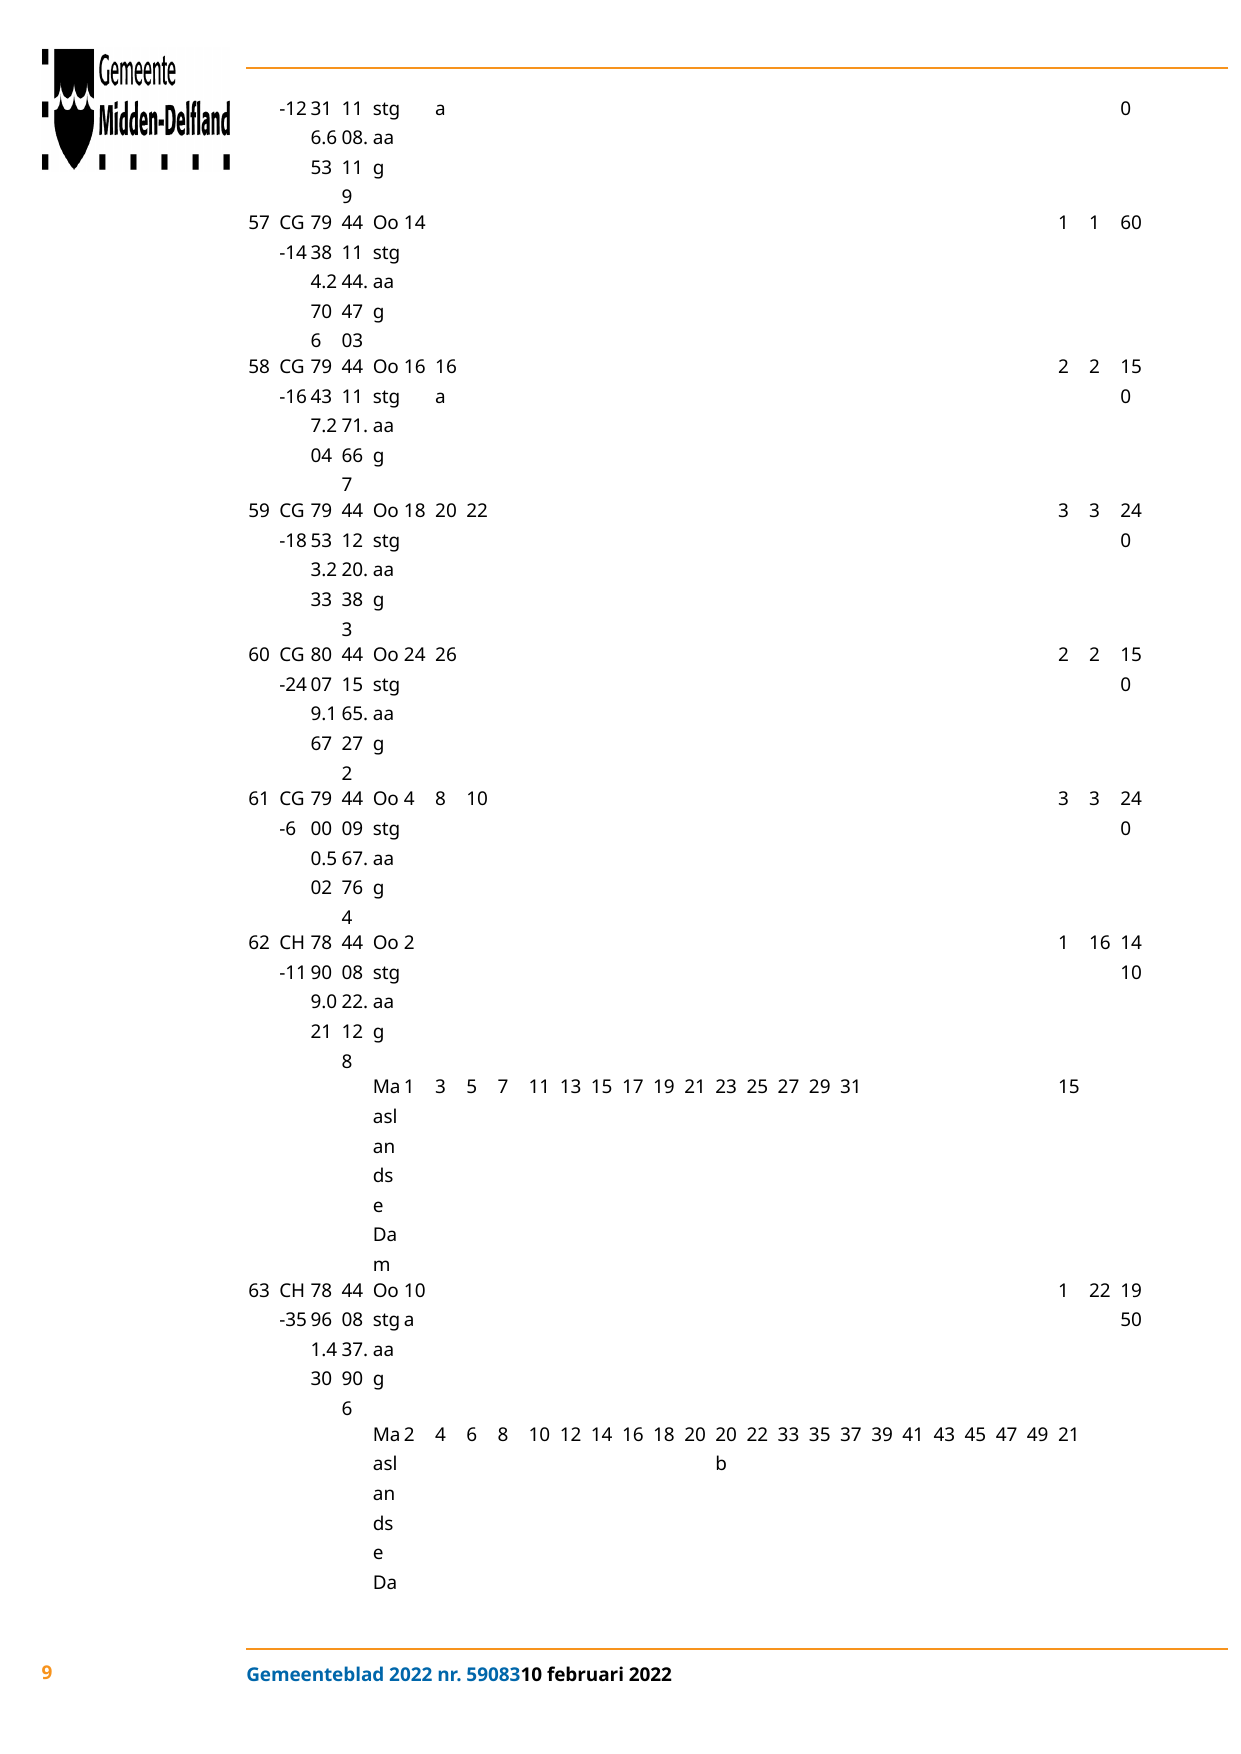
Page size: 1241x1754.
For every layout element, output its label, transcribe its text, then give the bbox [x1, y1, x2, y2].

table_cell [809, 209, 840, 353]
table_cell [684, 786, 715, 929]
table_cell 441144.4703 [341, 209, 373, 353]
table_cell Maaslandse Dam [373, 1074, 404, 1277]
table_cell 10 [466, 786, 497, 929]
table_cell [622, 95, 653, 209]
table_cell [996, 641, 1027, 786]
table_cell [871, 95, 902, 209]
table_cell [653, 641, 684, 786]
table_cell [653, 1277, 684, 1421]
table_cell 440837.906 [341, 1277, 373, 1421]
table_cell [778, 930, 809, 1074]
table_cell [964, 1277, 996, 1421]
table_cell [466, 641, 497, 786]
table_cell [560, 1277, 591, 1421]
table_cell 3 [1058, 498, 1089, 641]
table_cell [684, 353, 715, 497]
table_cell 440967.764 [341, 786, 373, 929]
table_cell 240 [1120, 498, 1152, 641]
table_cell [840, 786, 871, 929]
table_cell [778, 498, 809, 641]
table_cell [746, 1277, 777, 1421]
table_cell [497, 1277, 528, 1421]
table_cell [964, 498, 996, 641]
table_cell [715, 786, 746, 929]
table_cell 57 [248, 209, 279, 353]
table_cell [653, 95, 684, 209]
table_cell [341, 1074, 373, 1277]
table_cell 1 [1058, 1277, 1089, 1421]
table_cell [778, 353, 809, 497]
table_cell [840, 930, 871, 1074]
table_cell 11 [528, 1074, 559, 1277]
table_cell 60 [248, 641, 279, 786]
table_cell [778, 786, 809, 929]
table_cell [715, 1277, 746, 1421]
table_cell [622, 498, 653, 641]
table_cell CG-6 [279, 786, 310, 929]
table_cell 4 [404, 786, 435, 929]
table_cell 43 [933, 1421, 964, 1594]
table_cell 10a [404, 1277, 435, 1421]
table_cell 16a [435, 353, 466, 497]
table_cell 31 [840, 1074, 871, 1277]
table_cell 441220.383 [341, 498, 373, 641]
table_cell 21 [684, 1074, 715, 1277]
table_cell [715, 353, 746, 497]
table_cell [746, 353, 777, 497]
table_cell [902, 786, 933, 929]
table_cell 45 [964, 1421, 996, 1594]
table_cell 8 [435, 786, 466, 929]
table_cell [560, 209, 591, 353]
table_cell 3 [1089, 786, 1120, 929]
table_cell [528, 209, 559, 353]
table_cell 240 [1120, 786, 1152, 929]
table_cell [964, 930, 996, 1074]
table_cell [653, 786, 684, 929]
table_cell 16 [622, 1421, 653, 1594]
table_cell [840, 1277, 871, 1421]
table_cell [466, 930, 497, 1074]
table_cell [715, 209, 746, 353]
table_cell 1 [404, 1074, 435, 1277]
table_cell [871, 498, 902, 641]
table_cell 39 [871, 1421, 902, 1594]
table_cell [840, 353, 871, 497]
table_cell [996, 498, 1027, 641]
table_cell [902, 209, 933, 353]
table_cell [809, 786, 840, 929]
table_cell [622, 641, 653, 786]
table_cell 21 [1058, 1421, 1089, 1594]
table_cell [528, 786, 559, 929]
table_cell [1089, 95, 1120, 209]
table_cell 0 [1120, 95, 1152, 209]
table_cell 17 [622, 1074, 653, 1277]
picture [41, 47, 231, 172]
table_cell 79533.233 [310, 498, 341, 641]
table_cell [435, 1277, 466, 1421]
table_cell [871, 1074, 902, 1277]
table_cell [653, 353, 684, 497]
table_cell 316.653 [310, 95, 341, 209]
table_cell [778, 209, 809, 353]
table_cell [1027, 353, 1058, 497]
table_cell [591, 498, 622, 641]
table_cell CG-16 [279, 353, 310, 497]
table_cell [746, 786, 777, 929]
table_cell [279, 1421, 310, 1594]
table_cell [591, 353, 622, 497]
table_cell 20 [684, 1421, 715, 1594]
table_cell [871, 641, 902, 786]
table_cell [809, 641, 840, 786]
table_cell 80079.167 [310, 641, 341, 786]
table_cell Oostgaag [373, 353, 404, 497]
table_cell CG-14 [279, 209, 310, 353]
table_cell [933, 353, 964, 497]
table_cell 3 [1089, 498, 1120, 641]
table_cell [933, 1074, 964, 1277]
table_cell 22 [746, 1421, 777, 1594]
table_cell [840, 641, 871, 786]
table_cell [466, 1277, 497, 1421]
table_cell [279, 1074, 310, 1277]
table_cell [996, 1277, 1027, 1421]
table_cell [933, 209, 964, 353]
table_cell [840, 209, 871, 353]
table_cell 7 [497, 1074, 528, 1277]
table_cell 60 [1120, 209, 1152, 353]
table_cell [497, 95, 528, 209]
table_cell 440822.128 [341, 930, 373, 1074]
table_cell 1 [1089, 209, 1120, 353]
table_cell [902, 95, 933, 209]
table_cell 33 [778, 1421, 809, 1594]
table_cell [933, 641, 964, 786]
table_cell stgaag [373, 95, 404, 209]
table_cell [466, 209, 497, 353]
table_cell [809, 353, 840, 497]
table_cell [933, 498, 964, 641]
table_cell 24 [404, 641, 435, 786]
table_cell 441565.272 [341, 641, 373, 786]
table_cell [622, 1277, 653, 1421]
table_cell [591, 641, 622, 786]
table_cell [933, 930, 964, 1074]
table_cell [778, 1277, 809, 1421]
table_cell [653, 498, 684, 641]
table_cell [840, 498, 871, 641]
table_cell [622, 786, 653, 929]
table_cell CG-24 [279, 641, 310, 786]
table_cell [497, 498, 528, 641]
table_cell 19 [653, 1074, 684, 1277]
table_cell [871, 209, 902, 353]
table_cell [248, 1421, 279, 1594]
table_cell [528, 353, 559, 497]
table_cell [497, 641, 528, 786]
table_cell [591, 209, 622, 353]
table_cell [653, 930, 684, 1074]
table_cell [871, 353, 902, 497]
table_cell [341, 1421, 373, 1594]
table_cell [622, 353, 653, 497]
table_cell [746, 95, 777, 209]
table_cell [684, 1277, 715, 1421]
table_cell CH-35 [279, 1277, 310, 1421]
table_cell [871, 1277, 902, 1421]
table_cell [497, 353, 528, 497]
table_cell [964, 786, 996, 929]
table_cell 2 [1058, 353, 1089, 497]
table_cell [746, 641, 777, 786]
table_cell [248, 95, 279, 209]
table_cell [996, 1074, 1027, 1277]
table_cell [871, 786, 902, 929]
table_cell 37 [840, 1421, 871, 1594]
table_cell [902, 1277, 933, 1421]
table_cell Oostgaag [373, 641, 404, 786]
table_cell CG-18 [279, 498, 310, 641]
table_cell [746, 209, 777, 353]
table_cell 15 [591, 1074, 622, 1277]
table_cell [840, 95, 871, 209]
table_cell 12 [279, 95, 310, 209]
table_cell [809, 1277, 840, 1421]
table_cell [497, 786, 528, 929]
table_cell [1027, 95, 1058, 209]
table_cell 78961.430 [310, 1277, 341, 1421]
table_cell [684, 209, 715, 353]
table_cell [1058, 95, 1089, 209]
table_cell [715, 498, 746, 641]
table_cell [902, 930, 933, 1074]
table_cell [684, 498, 715, 641]
table_cell [684, 641, 715, 786]
table_cell [996, 786, 1027, 929]
table_cell 25 [746, 1074, 777, 1277]
table_cell 41 [902, 1421, 933, 1594]
table_cell [809, 930, 840, 1074]
table_cell [964, 209, 996, 353]
table_cell [310, 1421, 341, 1594]
table_cell [591, 95, 622, 209]
table_cell 2 [404, 930, 435, 1074]
table_cell [435, 930, 466, 1074]
table_cell 35 [809, 1421, 840, 1594]
table_cell [1027, 786, 1058, 929]
table_cell [684, 95, 715, 209]
table_cell [964, 95, 996, 209]
table_cell 78909.021 [310, 930, 341, 1074]
table_cell [871, 930, 902, 1074]
table_cell [1089, 1421, 1120, 1594]
table_cell [528, 1277, 559, 1421]
table_cell [996, 209, 1027, 353]
table_cell 58 [248, 353, 279, 497]
table_cell [996, 95, 1027, 209]
table_cell 150 [1120, 353, 1152, 497]
table_cell Oostgaag [373, 498, 404, 641]
table_cell 2 [1058, 641, 1089, 786]
table_cell [591, 786, 622, 929]
table_cell 18 [653, 1421, 684, 1594]
table_cell 49 [1027, 1421, 1058, 1594]
table_cell [435, 209, 466, 353]
table_cell 8 [497, 1421, 528, 1594]
table_cell [528, 95, 559, 209]
table_cell 14 [404, 209, 435, 353]
table_cell [528, 498, 559, 641]
table_cell 79437.204 [310, 353, 341, 497]
table_cell [310, 1074, 341, 1277]
table_cell 16 [404, 353, 435, 497]
table_cell 16 [1089, 930, 1120, 1074]
table_cell 2 [1089, 353, 1120, 497]
table_cell [778, 641, 809, 786]
table_cell 5 [466, 1074, 497, 1277]
table_cell 59 [248, 498, 279, 641]
table_cell Oostgaag [373, 786, 404, 929]
table_cell [933, 95, 964, 209]
table_cell 26 [435, 641, 466, 786]
table_cell [902, 498, 933, 641]
table_cell [1027, 1074, 1058, 1277]
table_cell [528, 641, 559, 786]
table_cell [466, 353, 497, 497]
table_cell 15 [1058, 1074, 1089, 1277]
table_cell [653, 209, 684, 353]
table_cell 20b [715, 1421, 746, 1594]
table_cell [902, 641, 933, 786]
table_cell [622, 209, 653, 353]
table_cell [964, 641, 996, 786]
table_cell 1 [1058, 930, 1089, 1074]
table_cell [778, 95, 809, 209]
table_cell [497, 930, 528, 1074]
table_cell [560, 930, 591, 1074]
table_cell CH-11 [279, 930, 310, 1074]
table_cell [560, 786, 591, 929]
table_cell 1950 [1120, 1277, 1152, 1421]
table_cell [591, 930, 622, 1074]
table_cell [809, 95, 840, 209]
table_cell [996, 930, 1027, 1074]
table_cell 12 [560, 1421, 591, 1594]
table_cell 23 [715, 1074, 746, 1277]
table_cell 20 [435, 498, 466, 641]
table_cell 27 [778, 1074, 809, 1277]
table_cell [248, 1074, 279, 1277]
table_cell [684, 930, 715, 1074]
table_cell 79384.2706 [310, 209, 341, 353]
table_cell [746, 930, 777, 1074]
table_cell [1027, 930, 1058, 1074]
table_cell 3 [1058, 786, 1089, 929]
table_cell [1027, 1277, 1058, 1421]
table_cell [1027, 209, 1058, 353]
table_cell [715, 930, 746, 1074]
table_cell [746, 498, 777, 641]
table_cell [1027, 641, 1058, 786]
table_cell 62 [248, 930, 279, 1074]
table_cell Oostgaag [373, 1277, 404, 1421]
table_cell [560, 498, 591, 641]
table_cell 29 [809, 1074, 840, 1277]
table_cell a [435, 95, 466, 209]
table_cell 79000.502 [310, 786, 341, 929]
table_cell 2 [1089, 641, 1120, 786]
table_cell [1120, 1421, 1152, 1594]
table_cell 14 [591, 1421, 622, 1594]
table_cell [715, 641, 746, 786]
table_cell [591, 1277, 622, 1421]
table_cell [933, 786, 964, 929]
table_cell [497, 209, 528, 353]
table_cell 47 [996, 1421, 1027, 1594]
table_cell [528, 930, 559, 1074]
table_cell 4 [435, 1421, 466, 1594]
table_cell Oostgaag [373, 930, 404, 1074]
table_cell [1120, 1074, 1152, 1277]
table_cell 441171.667 [341, 353, 373, 497]
table_cell 150 [1120, 641, 1152, 786]
table_cell [933, 1277, 964, 1421]
table_cell 18 [404, 498, 435, 641]
table_cell 13 [560, 1074, 591, 1277]
table_cell 1410 [1120, 930, 1152, 1074]
table_cell [560, 353, 591, 497]
table_cell [1027, 498, 1058, 641]
table_cell [996, 353, 1027, 497]
table_cell 61 [248, 786, 279, 929]
table_cell 1 [1058, 209, 1089, 353]
table_cell 2 [404, 1421, 435, 1594]
table_cell [560, 95, 591, 209]
table_cell 22 [1089, 1277, 1120, 1421]
table_cell [404, 95, 435, 209]
table_cell 1108.119 [341, 95, 373, 209]
table_cell 6 [466, 1421, 497, 1594]
table_cell [622, 930, 653, 1074]
table_cell [560, 641, 591, 786]
table_cell 63 [248, 1277, 279, 1421]
table_cell 10 [528, 1421, 559, 1594]
table_cell [466, 95, 497, 209]
table_cell 3 [435, 1074, 466, 1277]
table_cell [715, 95, 746, 209]
table_cell [964, 353, 996, 497]
table_cell [1089, 1074, 1120, 1277]
table_cell [809, 498, 840, 641]
table_cell Oostgaag [373, 209, 404, 353]
table_cell [902, 353, 933, 497]
table_cell [964, 1074, 996, 1277]
table_cell Maaslandse Da [373, 1421, 404, 1594]
table_cell [902, 1074, 933, 1277]
table_cell 22 [466, 498, 497, 641]
